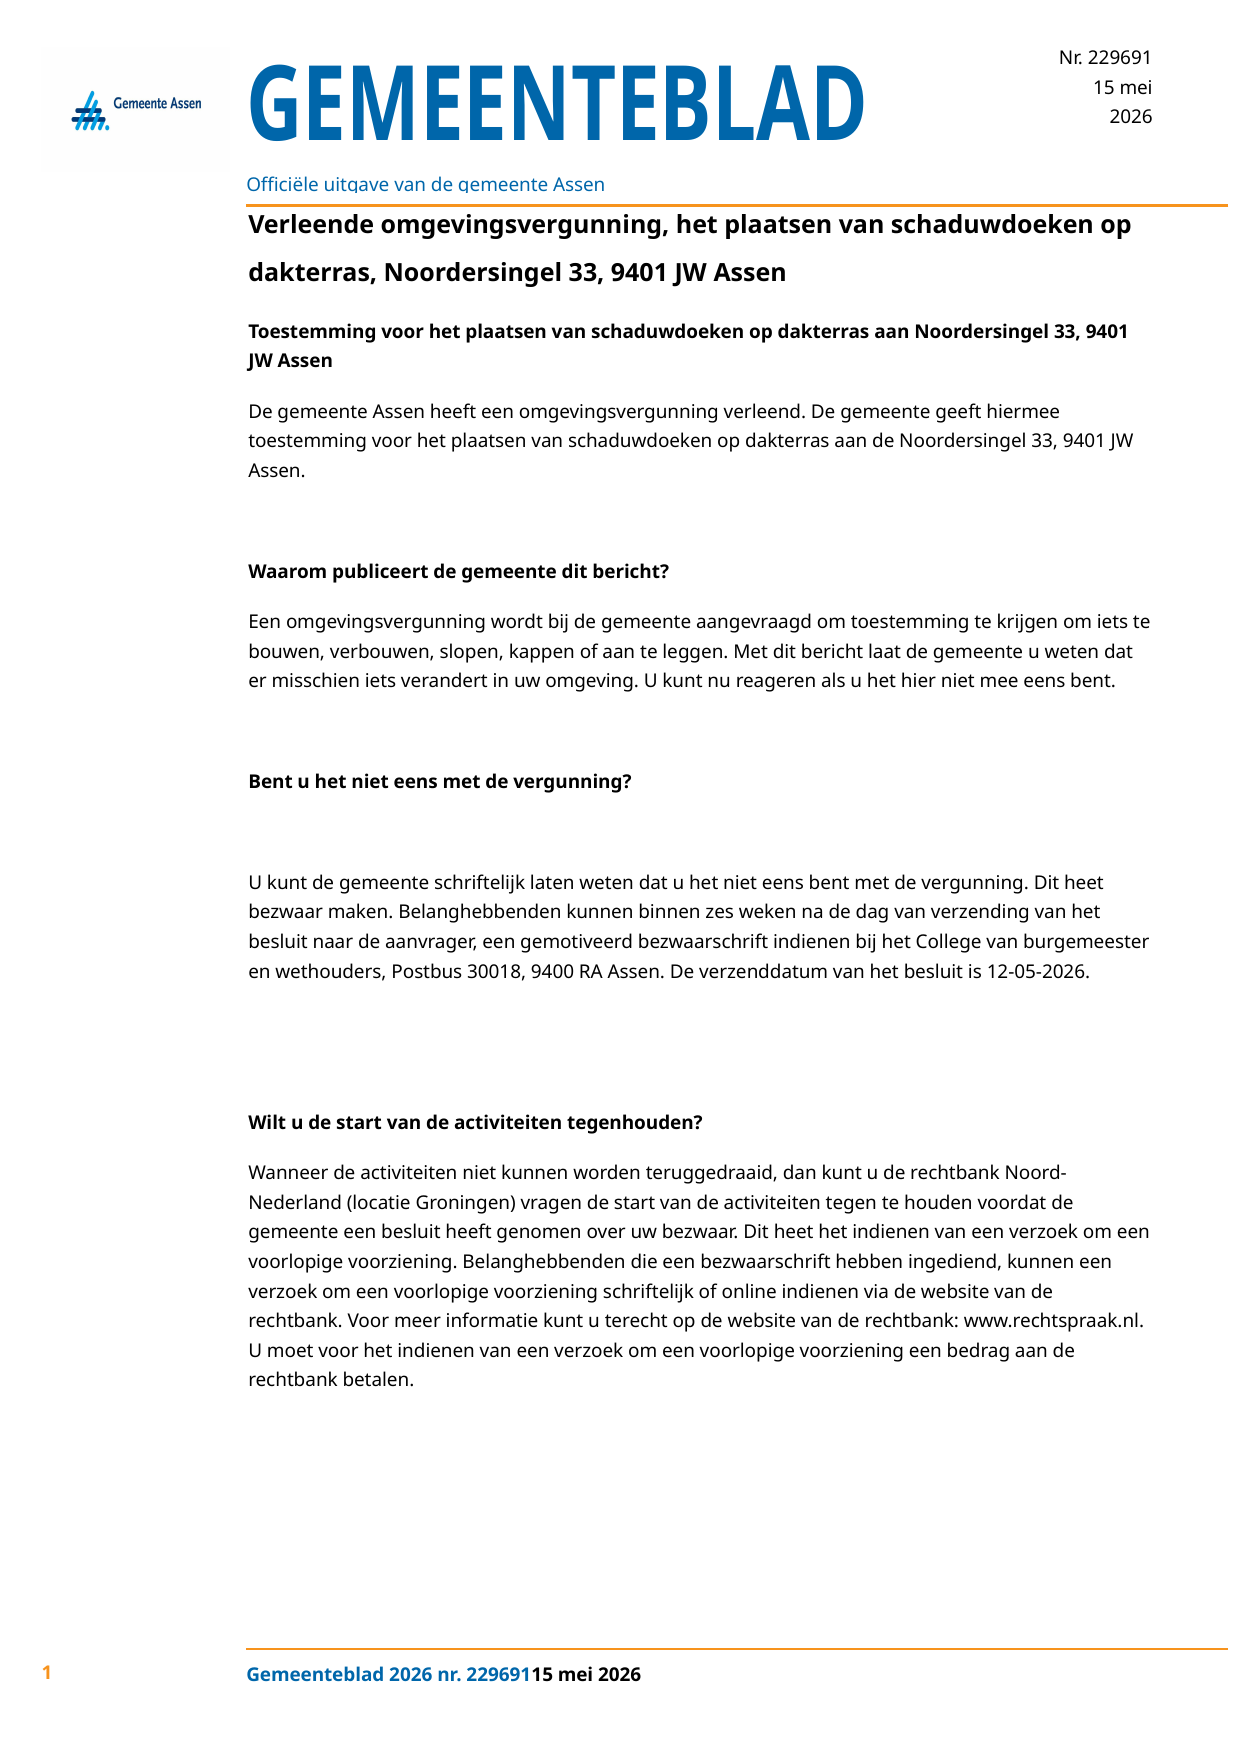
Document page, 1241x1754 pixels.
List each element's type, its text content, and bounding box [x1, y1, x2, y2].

text Bent u het niet eens met de vergunning? [248, 768, 1152, 794]
text U kunt de gemeente schriftelijk laten weten dat u het niet eens bent met de vergunning. Dit heet bezwaar maken. Belanghebbenden kunnen binnen zes weken na de dag van verzending van het besluit naar de aanvrager, een gemotiveerd bezwaarschrift indienen bij het College van burgemeester en wethouders, Postbus 30018, 9400 RA Assen. De verzenddatum van het besluit is 12-05-2026. [248, 869, 1152, 984]
text Verleende omgevingsvergunning, het plaatsen van schaduwdoeken op dakterras, Noordersingel 33, 9401 JW Assen [248, 207, 1152, 288]
text Waarom publiceert de gemeente dit bericht? [248, 558, 1152, 584]
text De gemeente Assen heeft een omgevingsvergunning verleend. De gemeente geeft hiermee toestemming voor het plaatsen van schaduwdoeken op dakterras aan de Noordersingel 33, 9401 JW Assen. [248, 398, 1152, 483]
picture [41, 47, 231, 172]
text Wilt u de start van de activiteiten tegenhouden? [248, 1109, 1152, 1135]
text Toestemming voor het plaatsen van schaduwdoeken op dakterras aan Noordersingel 33, 9401 JW Assen [248, 318, 1152, 373]
text Een omgevingsvergunning wordt bij de gemeente aangevraagd om toestemming te krijgen om iets te bouwen, verbouwen, slopen, kappen of aan te leggen. Met dit bericht laat de gemeente u weten dat er misschien iets verandert in uw omgeving. U kunt nu reageren als u het hier niet mee eens bent. [248, 608, 1152, 693]
text Wanneer de activiteiten niet kunnen worden teruggedraaid, dan kunt u de rechtbank Noord-Nederland (locatie Groningen) vragen de start van de activiteiten tegen te houden voordat de gemeente een besluit heeft genomen over uw bezwaar. Dit heet het indienen van een verzoek om een voorlopige voorziening. Belanghebbenden die een bezwaarschrift hebben ingediend, kunnen een verzoek om een voorlopige voorziening schriftelijk of online indienen via de website van de rechtbank. Voor meer informatie kunt u terecht op de website van de rechtbank: www.rechtspraak.nl. U moet voor het indienen van een verzoek om een voorlopige voorziening een bedrag aan de rechtbank betalen. [248, 1159, 1152, 1392]
